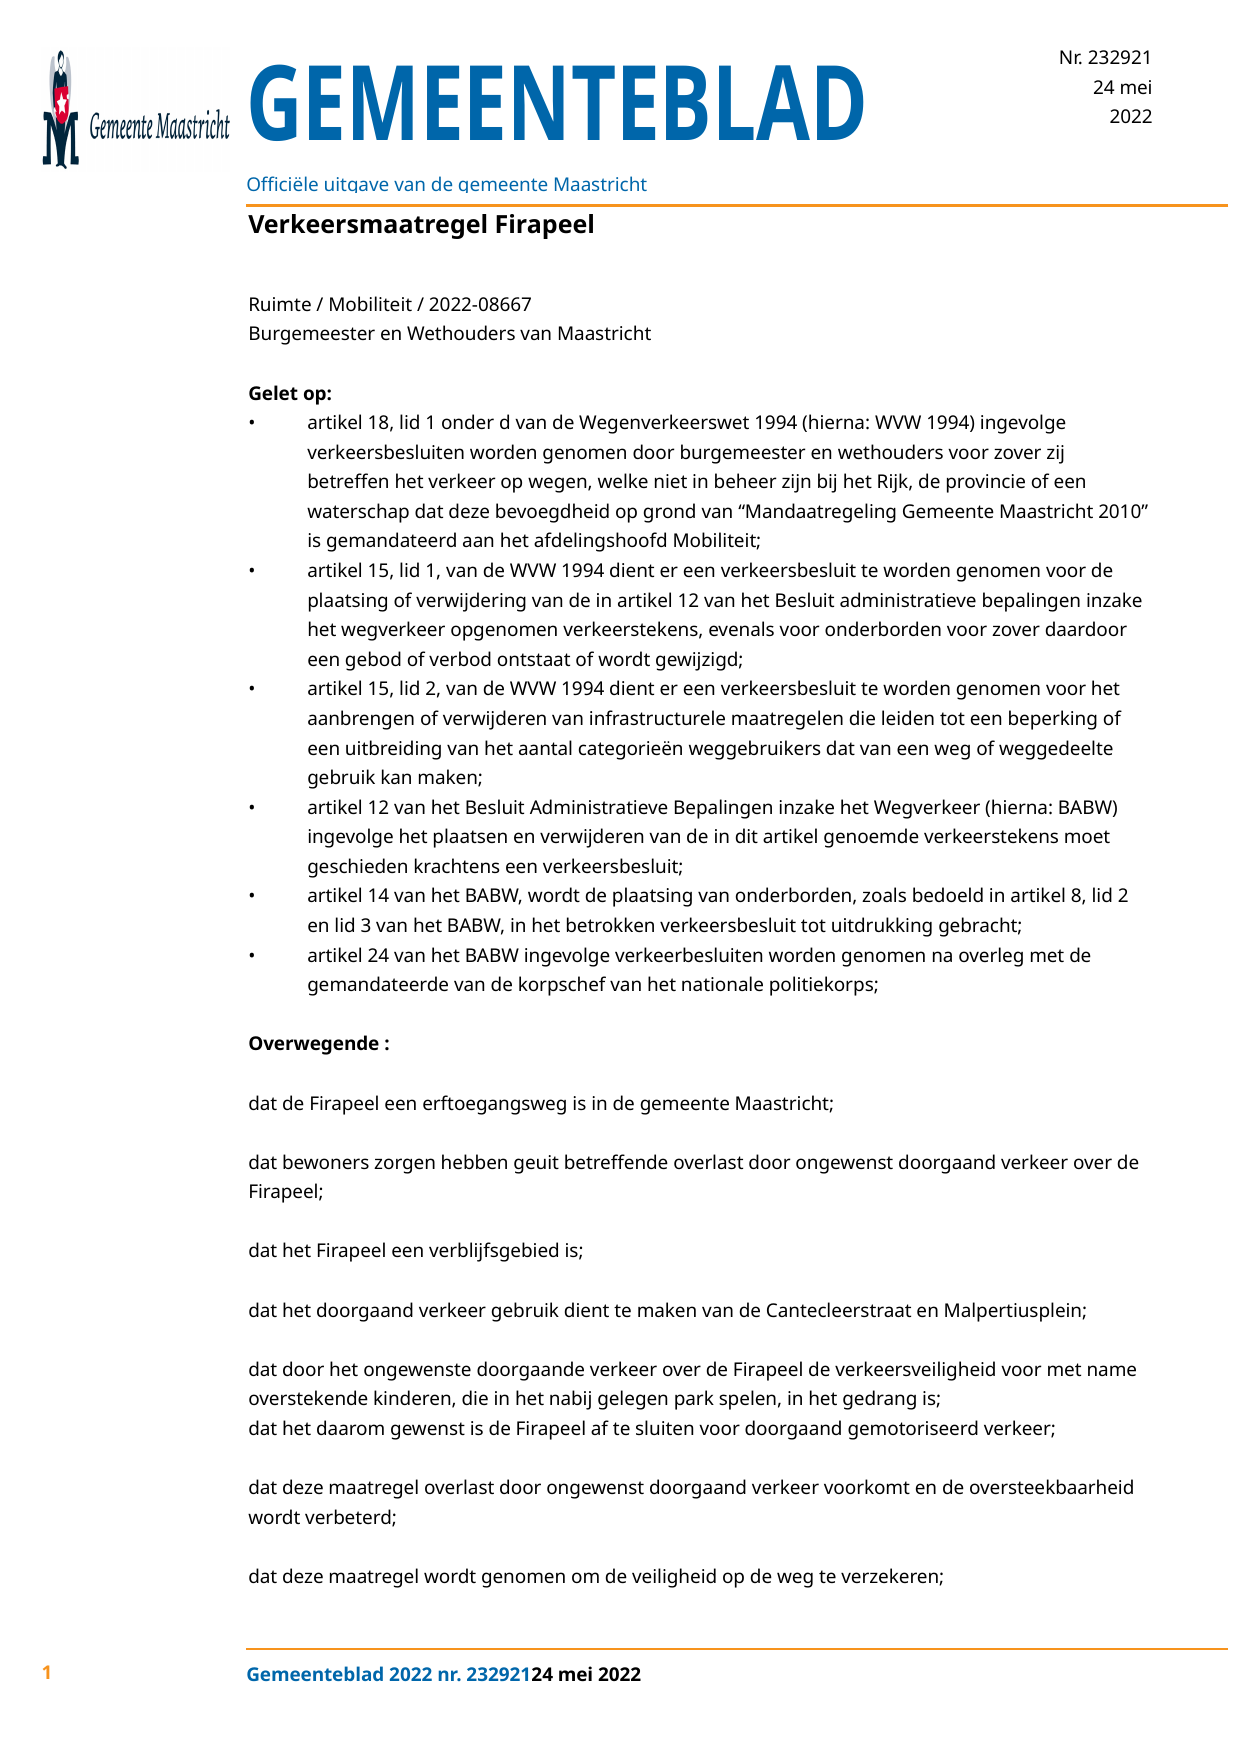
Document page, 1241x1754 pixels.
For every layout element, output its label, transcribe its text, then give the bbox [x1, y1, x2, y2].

text dat deze maatregel wordt genomen om de veiligheid op de weg te verzekeren; [248, 1563, 1152, 1589]
list artikel 24 van het BABW ingevolge verkeerbesluiten worden genomen na overleg met de gemandateerde van de korpschef van het nationale politiekorps; [248, 942, 1152, 997]
text dat deze maatregel overlast door ongewenst doorgaand verkeer voorkomt en de oversteekbaarheid wordt verbeterd; [248, 1474, 1152, 1530]
text Verkeersmaatregel Firapeel [248, 207, 1152, 241]
list artikel 12 van het Besluit Administratieve Bepalingen inzake het Wegverkeer (hierna: BABW) ingevolge het plaatsen en verwijderen van de in dit artikel genoemde verkeerstekens moet geschieden krachtens een verkeersbesluit; [248, 794, 1152, 879]
text dat de Firapeel een erftoegangsweg is in de gemeente Maastricht; [248, 1090, 1152, 1116]
text Overwegende : [248, 1031, 1152, 1056]
list artikel 15, lid 1, van de WVW 1994 dient er een verkeersbesluit te worden genomen voor de plaatsing of verwijdering van de in artikel 12 van het Besluit administratieve bepalingen inzake het wegverkeer opgenomen verkeerstekens, evenals voor onderborden voor zover daardoor een gebod of verbod ontstaat of wordt gewijzigd; [248, 557, 1152, 672]
picture [41, 47, 231, 172]
list artikel 14 van het BABW, wordt de plaatsing van onderborden, zoals bedoeld in artikel 8, lid 2 en lid 3 van het BABW, in het betrokken verkeersbesluit tot uitdrukking gebracht; [248, 883, 1152, 938]
text dat bewoners zorgen hebben geuit betreffende overlast door ongewenst doorgaand verkeer over de Firapeel; [248, 1149, 1152, 1204]
text Ruimte / Mobiliteit / 2022-08667 [248, 291, 1152, 317]
text Gelet op: [248, 380, 1152, 406]
text dat het Firapeel een verblijfsgebied is; [248, 1238, 1152, 1263]
text dat door het ongewenste doorgaande verkeer over de Firapeel de verkeersveiligheid voor met name overstekende kinderen, die in het nabij gelegen park spelen, in het gedrang is; [248, 1356, 1152, 1411]
text dat het doorgaand verkeer gebruik dient te maken van de Cantecleerstraat en Malpertiusplein; [248, 1297, 1152, 1323]
list artikel 18, lid 1 onder d van de Wegenverkeerswet 1994 (hierna: WVW 1994) ingevolge verkeersbesluiten worden genomen door burgemeester en wethouders voor zover zij betreffen het verkeer op wegen, welke niet in beheer zijn bij het Rijk, de provincie of een waterschap dat deze bevoegdheid op grond van “Mandaatregeling Gemeente Maastricht 2010” is gemandateerd aan het afdelingshoofd Mobiliteit; [248, 409, 1152, 553]
list artikel 15, lid 2, van de WVW 1994 dient er een verkeersbesluit te worden genomen voor het aanbrengen of verwijderen van infrastructurele maatregelen die leiden tot een beperking of een uitbreiding van het aantal categorieën weggebruikers dat van een weg of weggedeelte gebruik kan maken; [248, 676, 1152, 790]
text Burgemeester en Wethouders van Maastricht [248, 321, 1152, 346]
text dat het daarom gewenst is de Firapeel af te sluiten voor doorgaand gemotoriseerd verkeer; [248, 1415, 1152, 1441]
